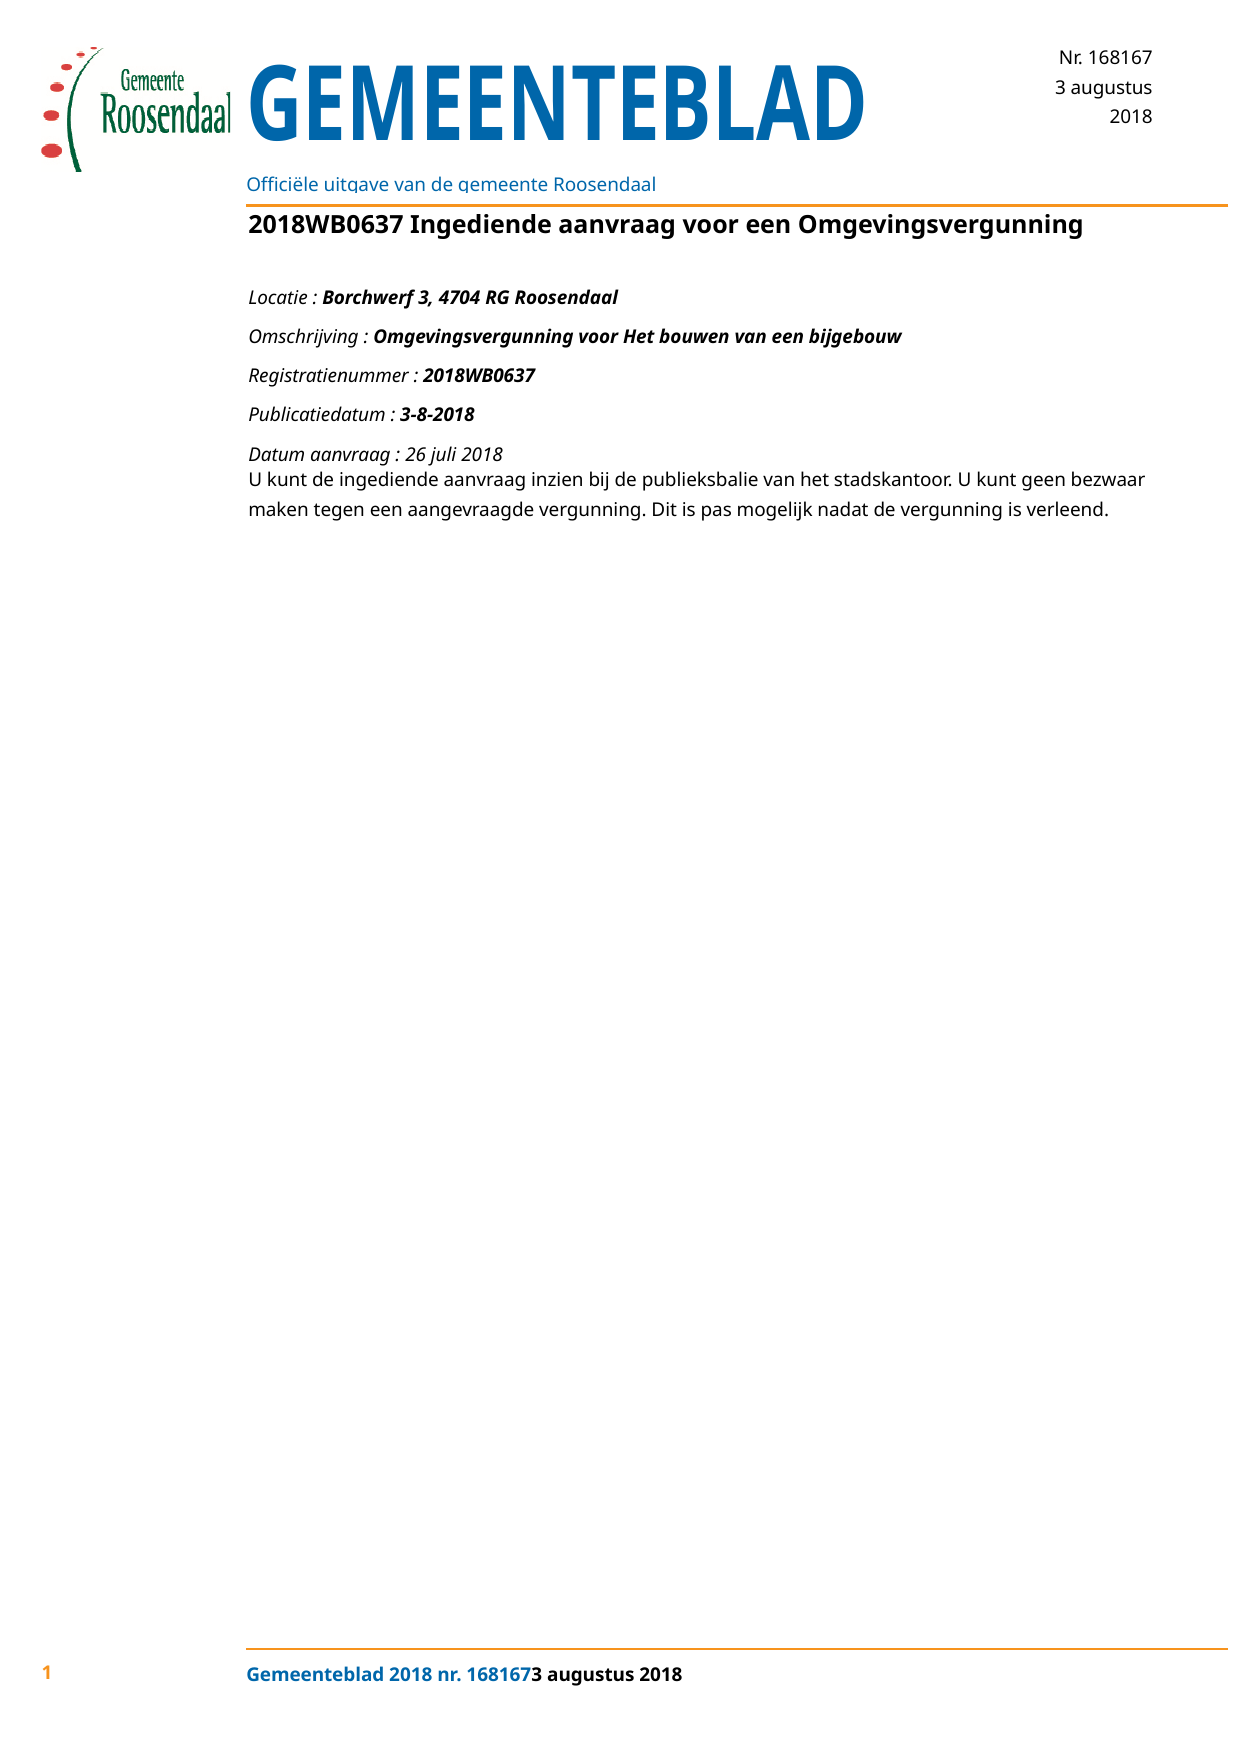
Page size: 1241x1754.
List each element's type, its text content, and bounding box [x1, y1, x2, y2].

text 2018WB0637 Ingediende aanvraag voor een Omgevingsvergunning [248, 207, 1152, 241]
text Locatie : Borchwerf 3, 4704 RG Roosendaal [248, 284, 1152, 309]
text Datum aanvraag : 26 juli 2018 [248, 441, 1152, 467]
text Publicatiedatum : 3-8-2018 [248, 402, 1152, 427]
text Omschrijving : Omgevingsvergunning voor Het bouwen van een bijgebouw [248, 323, 1152, 349]
text U kunt de ingediende aanvraag inzien bij de publieksbalie van het stadskantoor. U kunt geen bezwaar maken tegen een aangevraagde vergunning. Dit is pas mogelijk nadat de vergunning is verleend. [248, 467, 1152, 522]
text Registratienummer : 2018WB0637 [248, 362, 1152, 388]
picture [41, 47, 231, 172]
